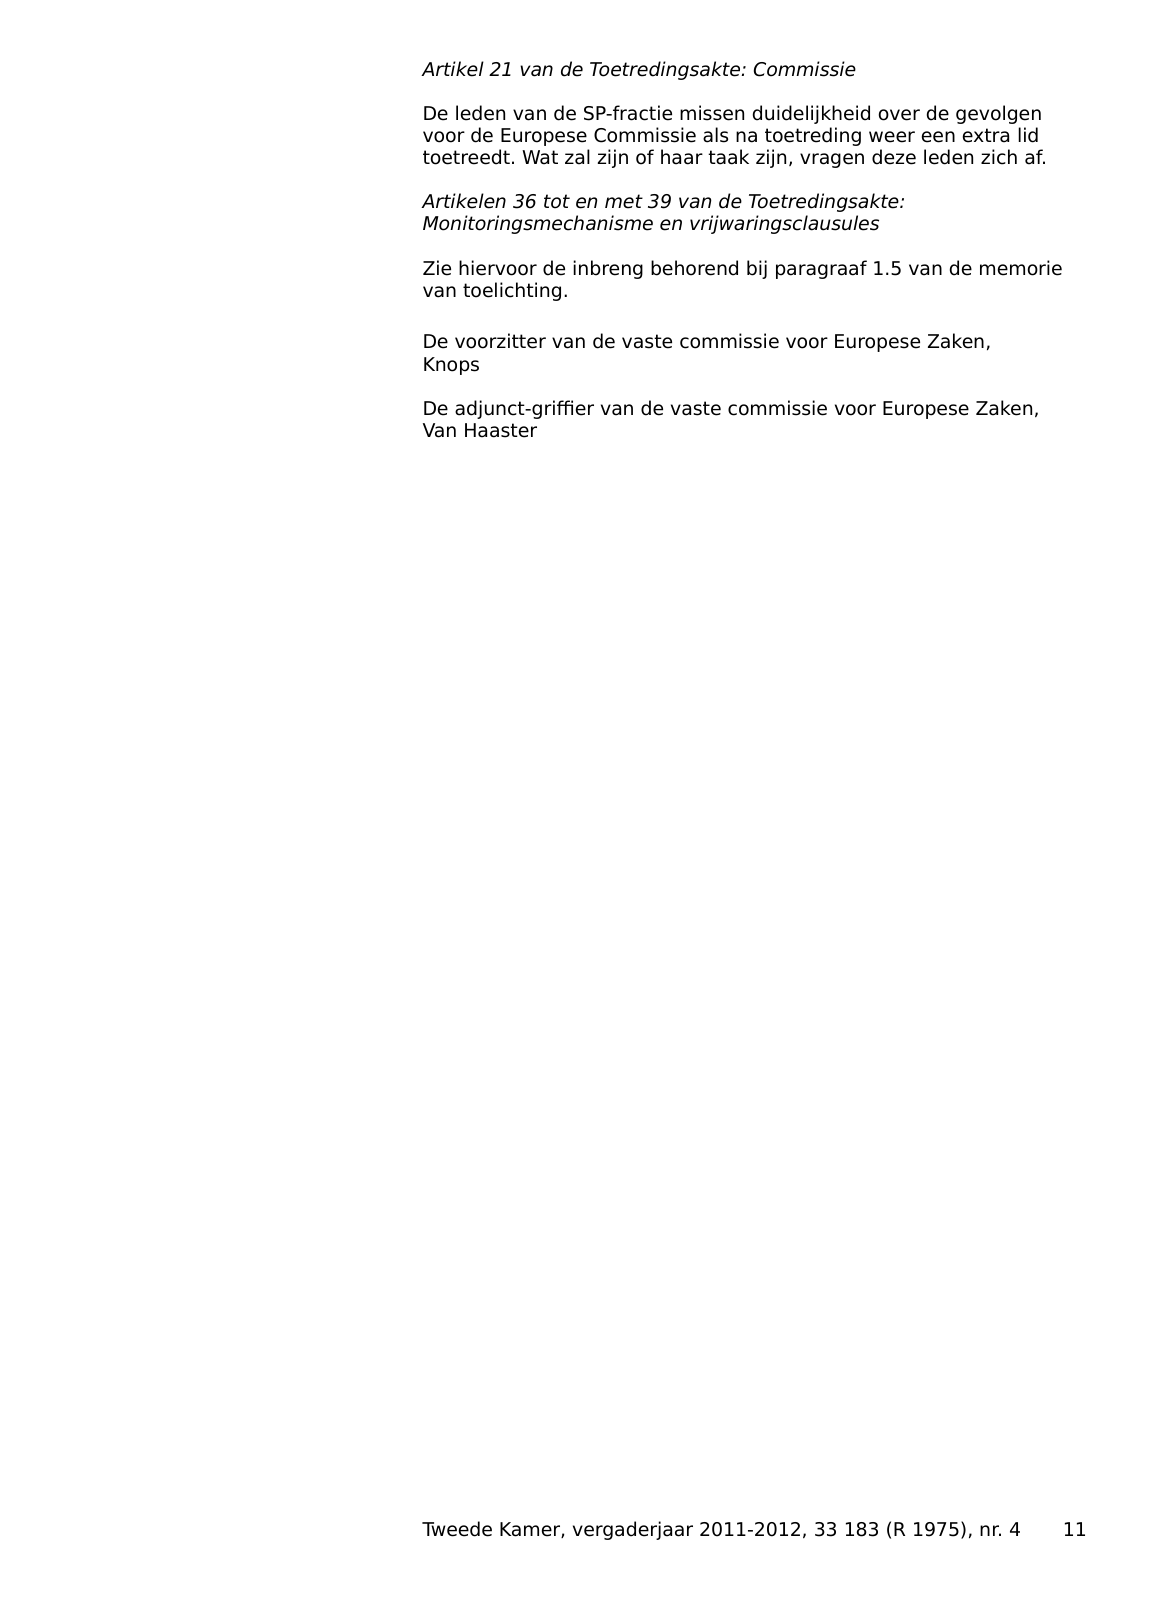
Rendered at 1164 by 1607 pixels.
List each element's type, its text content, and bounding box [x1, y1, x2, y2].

text De voorzitter van de vaste commissie voor Europese Zaken, Knops [422, 331, 1087, 375]
text De adjunct-griffier van de vaste commissie voor Europese Zaken, Van Haaster [422, 398, 1087, 442]
subtitle Artikel 21 van de Toetredingsakte: Commissie [422, 59, 1087, 81]
subtitle Artikelen 36 tot en met 39 van de Toetredingsakte: Monitoringsmechanisme en vrijwaringsclausules [422, 191, 1087, 235]
text Zie hiervoor de inbreng behorend bij paragraaf 1.5 van de memorie van toelichting. [422, 257, 1087, 301]
text De leden van de SP-fractie missen duidelijkheid over de gevolgen voor de Europese Commissie als na toetreding weer een extra lid toetreedt. Wat zal zijn of haar taak zijn, vragen deze leden zich af. [422, 103, 1087, 169]
